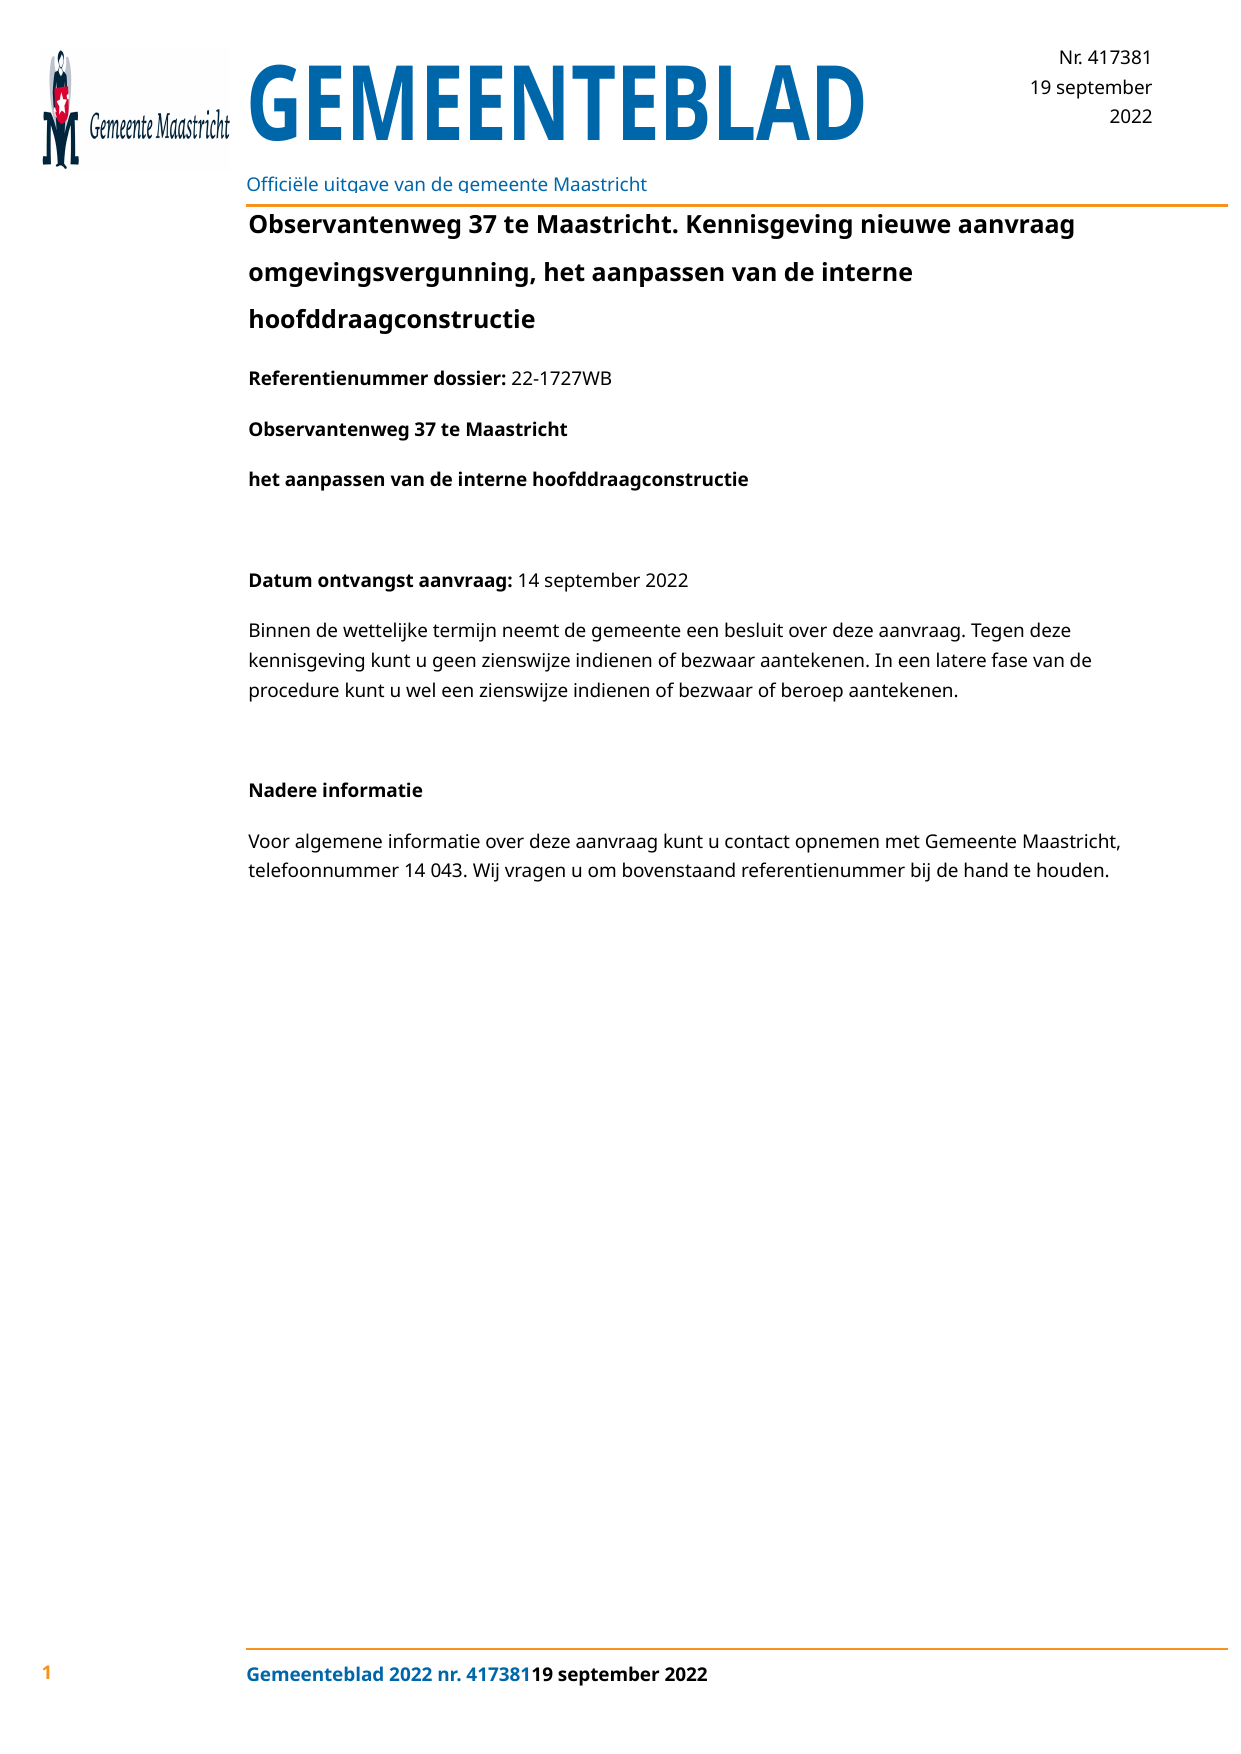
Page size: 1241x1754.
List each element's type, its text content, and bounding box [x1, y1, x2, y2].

text Voor algemene informatie over deze aanvraag kunt u contact opnemen met Gemeente Maastricht, telefoonnummer 14 043. Wij vragen u om bovenstaand referentienummer bij de hand te houden. [248, 828, 1152, 883]
text het aanpassen van de interne hoofddraagconstructie [248, 466, 1152, 492]
text Observantenweg 37 te Maastricht [248, 416, 1152, 442]
picture [41, 47, 231, 172]
text Nadere informatie [248, 778, 1152, 803]
text Observantenweg 37 te Maastricht. Kennisgeving nieuwe aanvraag omgevingsvergunning, het aanpassen van de interne hoofddraagconstructie [248, 207, 1152, 336]
text Binnen de wettelijke termijn neemt de gemeente een besluit over deze aanvraag. Tegen deze kennisgeving kunt u geen zienswijze indienen of bezwaar aantekenen. In een latere fase van de procedure kunt u wel een zienswijze indienen of bezwaar of beroep aantekenen. [248, 618, 1152, 702]
text Referentienummer dossier: 22-1727WB [248, 366, 1152, 391]
text Datum ontvangst aanvraag: 14 september 2022 [248, 567, 1152, 593]
